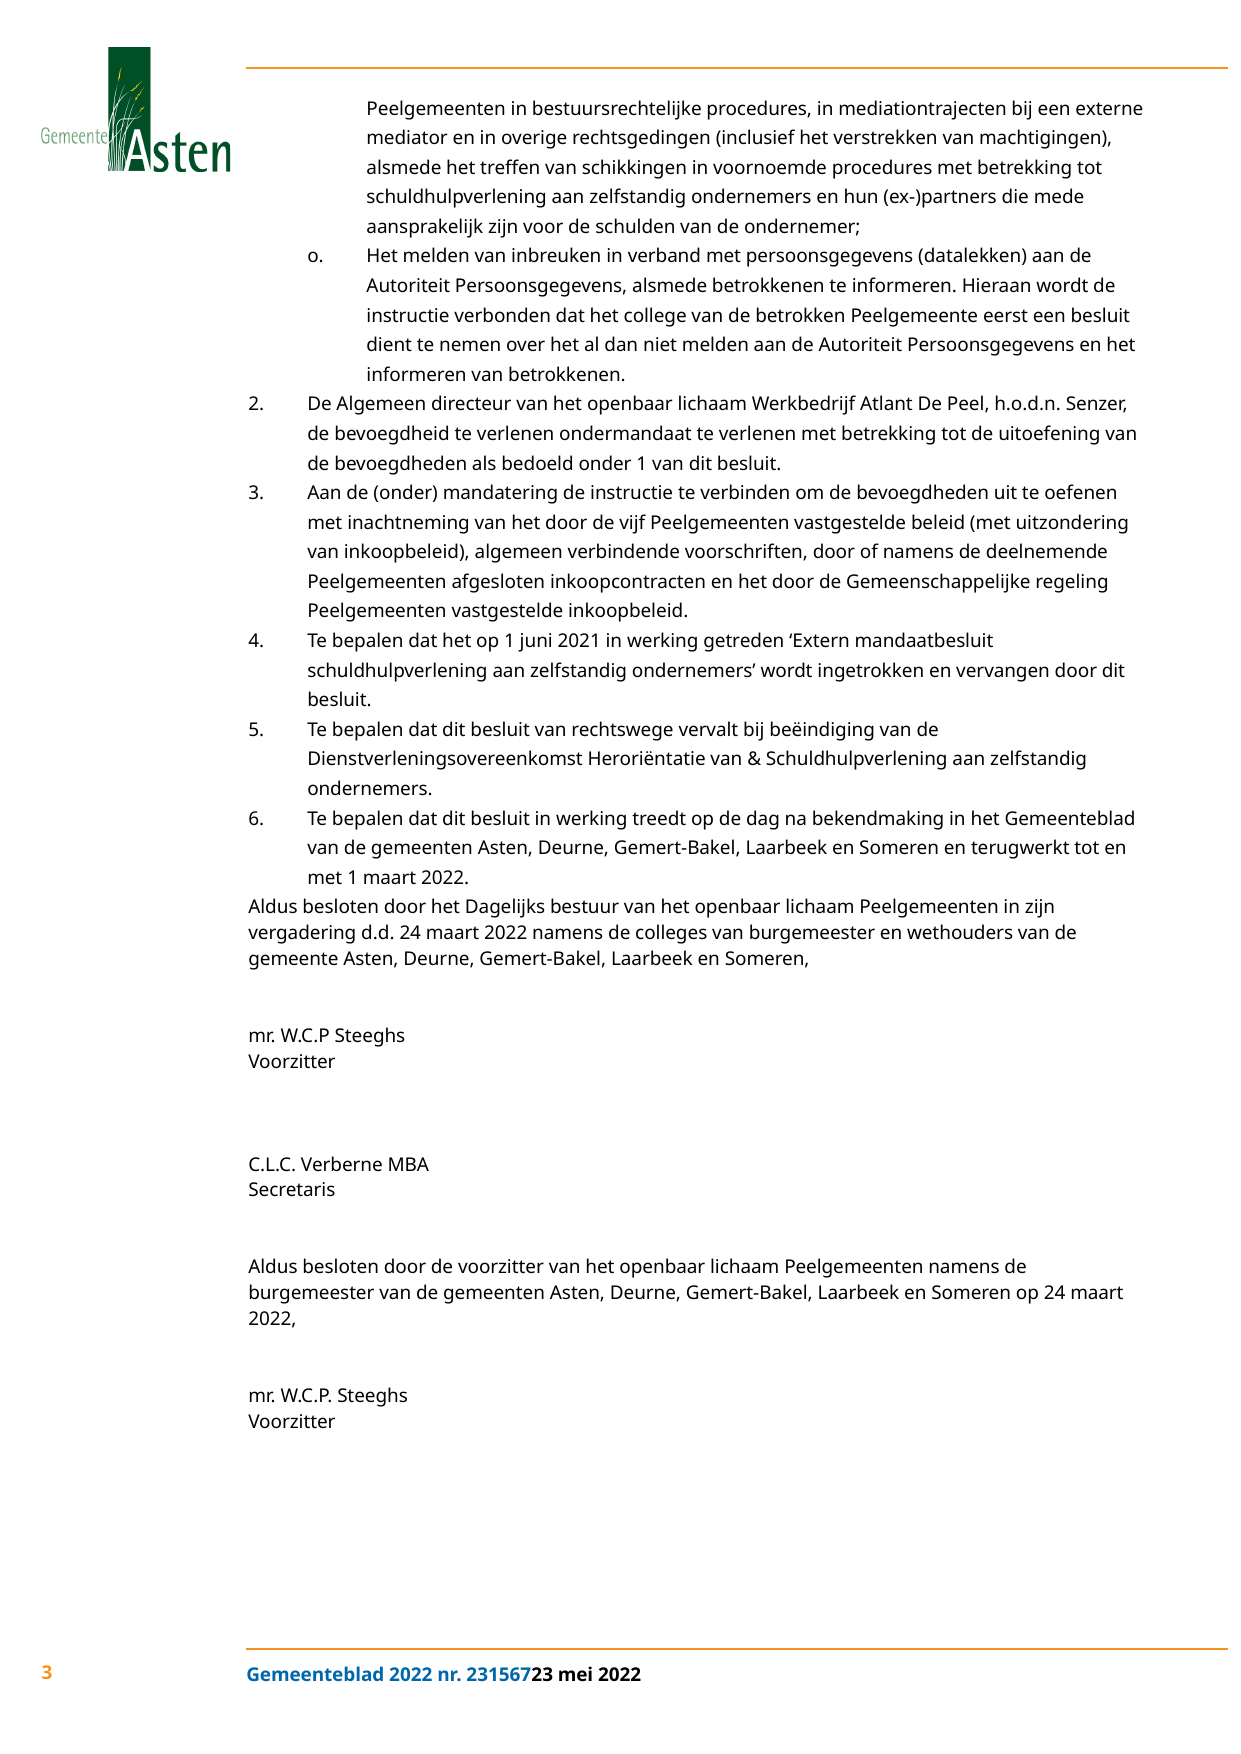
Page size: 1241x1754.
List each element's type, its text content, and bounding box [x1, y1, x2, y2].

text C.L.C. Verberne MBA [248, 1151, 1152, 1177]
list Het melden van inbreuken in verband met persoonsgegevens (datalekken) aan de Autoriteit Persoonsgegevens, alsmede betrokkenen te informeren. Hieraan wordt de instructie verbonden dat het college van de betrokken Peelgemeente eerst een besluit dient te nemen over het al dan niet melden aan de Autoriteit Persoonsgegevens en het informeren van betrokkenen. [307, 243, 1152, 387]
list Te bepalen dat dit besluit van rechtswege vervalt bij beëindiging van de Dienstverleningsovereenkomst Heroriëntatie van & Schuldhulpverlening aan zelfstandig ondernemers. [248, 716, 1152, 801]
list Te bepalen dat het op 1 juni 2021 in werking getreden ‘Extern mandaatbesluit schuldhulpverlening aan zelfstandig ondernemers’ wordt ingetrokken en vervangen door dit besluit. [248, 627, 1152, 712]
text mr. W.C.P Steeghs [248, 1022, 1152, 1048]
text Secretaris [248, 1177, 1152, 1202]
text Voorzitter [248, 1408, 1152, 1434]
picture [41, 47, 231, 172]
list Peelgemeenten in bestuursrechtelijke procedures, in mediationtrajecten bij een externe mediator en in overige rechtsgedingen (inclusief het verstrekken van machtigingen), alsmede het treffen van schikkingen in voornoemde procedures met betrekking tot schuldhulpverlening aan zelfstandig ondernemers en hun (ex-)partners die mede aansprakelijk zijn voor de schulden van de ondernemer; [307, 95, 1152, 239]
list Aan de (onder) mandatering de instructie te verbinden om de bevoegdheden uit te oefenen met inachtneming van het door de vijf Peelgemeenten vastgestelde beleid (met uitzondering van inkoopbeleid), algemeen verbindende voorschriften, door of namens de deelnemende Peelgemeenten afgesloten inkoopcontracten en het door de Gemeenschappelijke regeling Peelgemeenten vastgestelde inkoopbeleid. [248, 479, 1152, 623]
text Voorzitter [248, 1048, 1152, 1074]
list Te bepalen dat dit besluit in werking treedt op de dag na bekendmaking in het Gemeenteblad van de gemeenten Asten, Deurne, Gemert-Bakel, Laarbeek en Someren en terugwerkt tot en met 1 maart 2022. [248, 805, 1152, 890]
text mr. W.C.P. Steeghs [248, 1382, 1152, 1408]
list De Algemeen directeur van het openbaar lichaam Werkbedrijf Atlant De Peel, h.o.d.n. Senzer, de bevoegdheid te verlenen ondermandaat te verlenen met betrekking tot de uitoefening van de bevoegdheden als bedoeld onder 1 van dit besluit. [248, 391, 1152, 476]
text Aldus besloten door de voorzitter van het openbaar lichaam Peelgemeenten namens de burgemeester van de gemeenten Asten, Deurne, Gemert-Bakel, Laarbeek en Someren op 24 maart 2022, [248, 1254, 1152, 1331]
text Aldus besloten door het Dagelijks bestuur van het openbaar lichaam Peelgemeenten in zijn vergadering d.d. 24 maart 2022 namens de colleges van burgemeester en wethouders van de gemeente Asten, Deurne, Gemert-Bakel, Laarbeek en Someren, [248, 893, 1152, 971]
